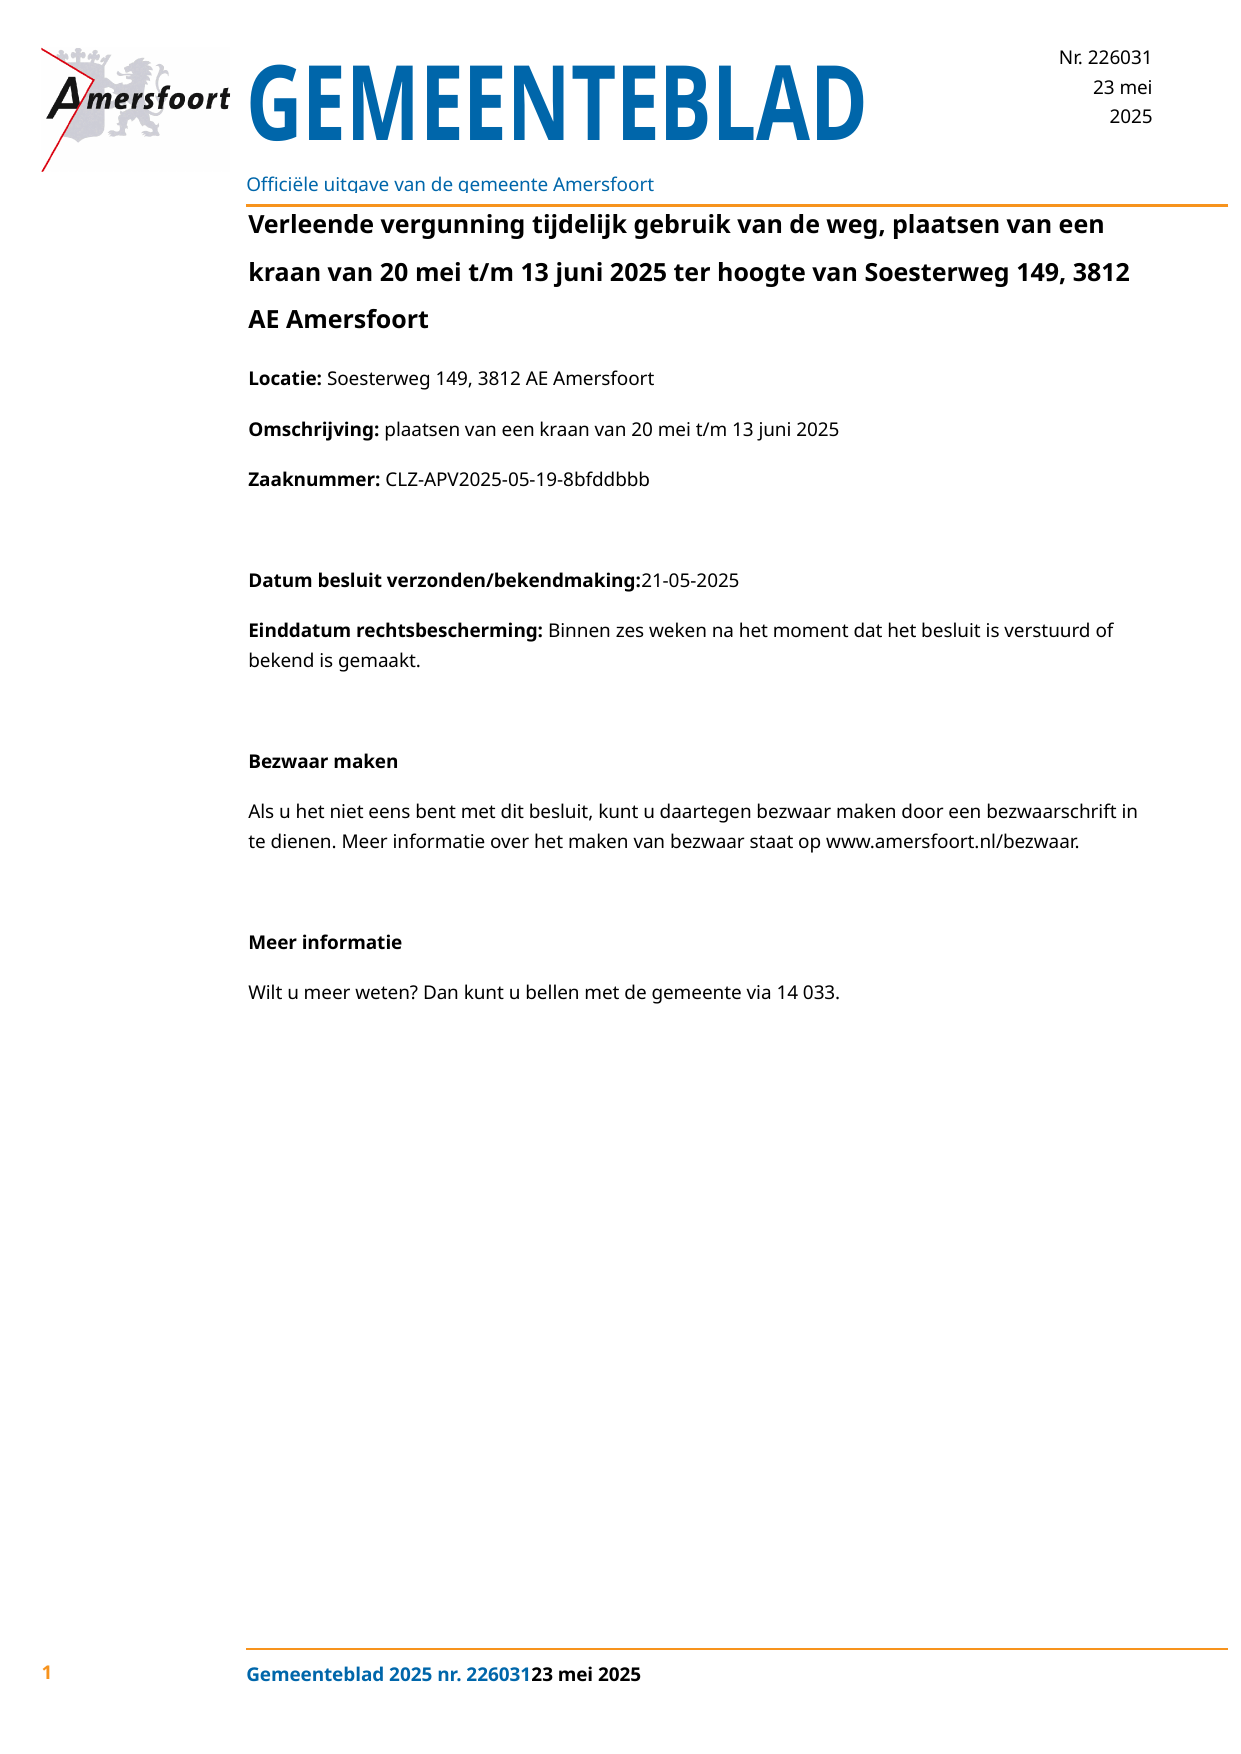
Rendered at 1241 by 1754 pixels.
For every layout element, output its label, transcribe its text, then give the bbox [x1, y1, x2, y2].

text Datum besluit verzonden/bekendmaking:21-05-2025 [248, 567, 1152, 593]
text Locatie: Soesterweg 149, 3812 AE Amersfoort [248, 366, 1152, 391]
text Wilt u meer weten? Dan kunt u bellen met de gemeente via 14 033. [248, 979, 1152, 1005]
text Omschrijving: plaatsen van een kraan van 20 mei t/m 13 juni 2025 [248, 416, 1152, 442]
text Bezwaar maken [248, 748, 1152, 774]
text Meer informatie [248, 929, 1152, 954]
text Als u het niet eens bent met dit besluit, kunt u daartegen bezwaar maken door een bezwaarschrift in te dienen. Meer informatie over het maken van bezwaar staat op www.amersfoort.nl/bezwaar. [248, 798, 1152, 854]
picture [41, 47, 231, 172]
text Verleende vergunning tijdelijk gebruik van de weg, plaatsen van een kraan van 20 mei t/m 13 juni 2025 ter hoogte van Soesterweg 149, 3812 AE Amersfoort [248, 207, 1152, 336]
text Zaaknummer: CLZ-APV2025-05-19-8bfddbbb [248, 466, 1152, 492]
text Einddatum rechtsbescherming: Binnen zes weken na het moment dat het besluit is verstuurd of bekend is gemaakt. [248, 618, 1152, 673]
